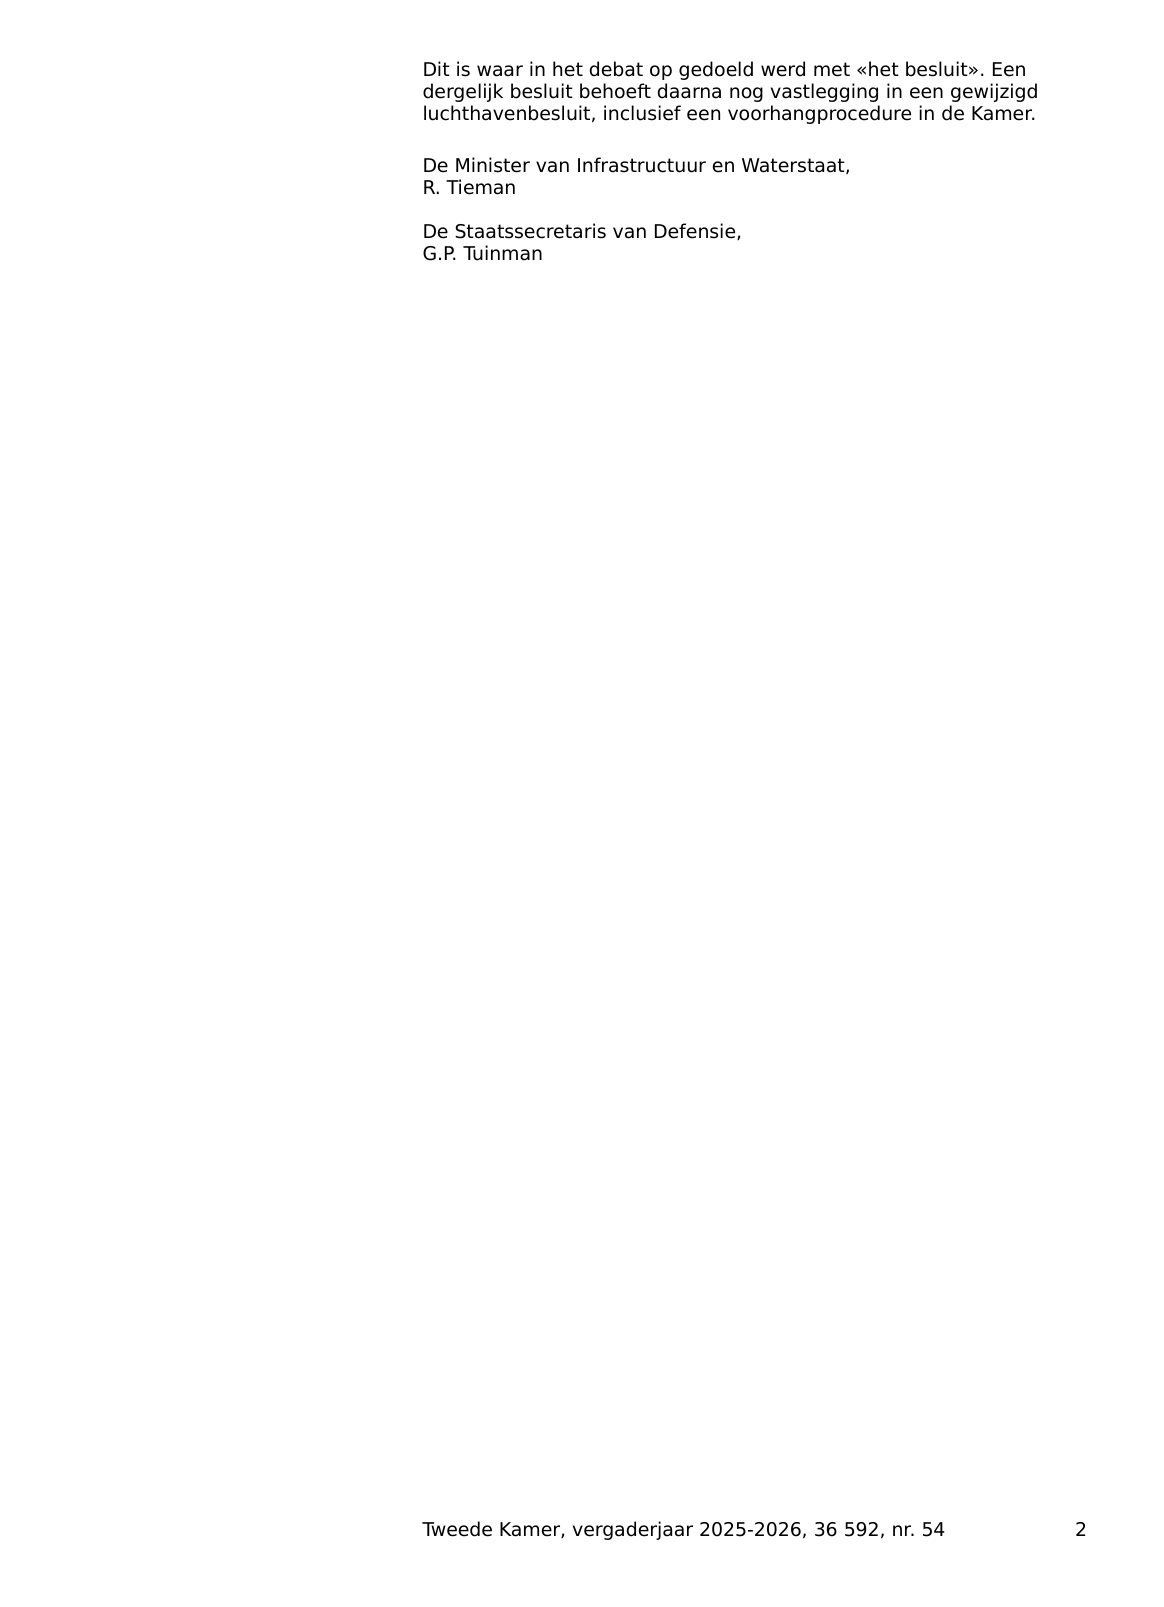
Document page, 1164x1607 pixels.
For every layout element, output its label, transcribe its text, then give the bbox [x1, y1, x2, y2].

text De Minister van Infrastructuur en Waterstaat, R. Tieman [422, 155, 1087, 199]
text Dit is waar in het debat op gedoeld werd met «het besluit». Een dergelijk besluit behoeft daarna nog vastlegging in een gewijzigd luchthavenbesluit, inclusief een voorhangprocedure in de Kamer. [422, 59, 1087, 125]
text De Staatssecretaris van Defensie, G.P. Tuinman [422, 221, 1087, 265]
